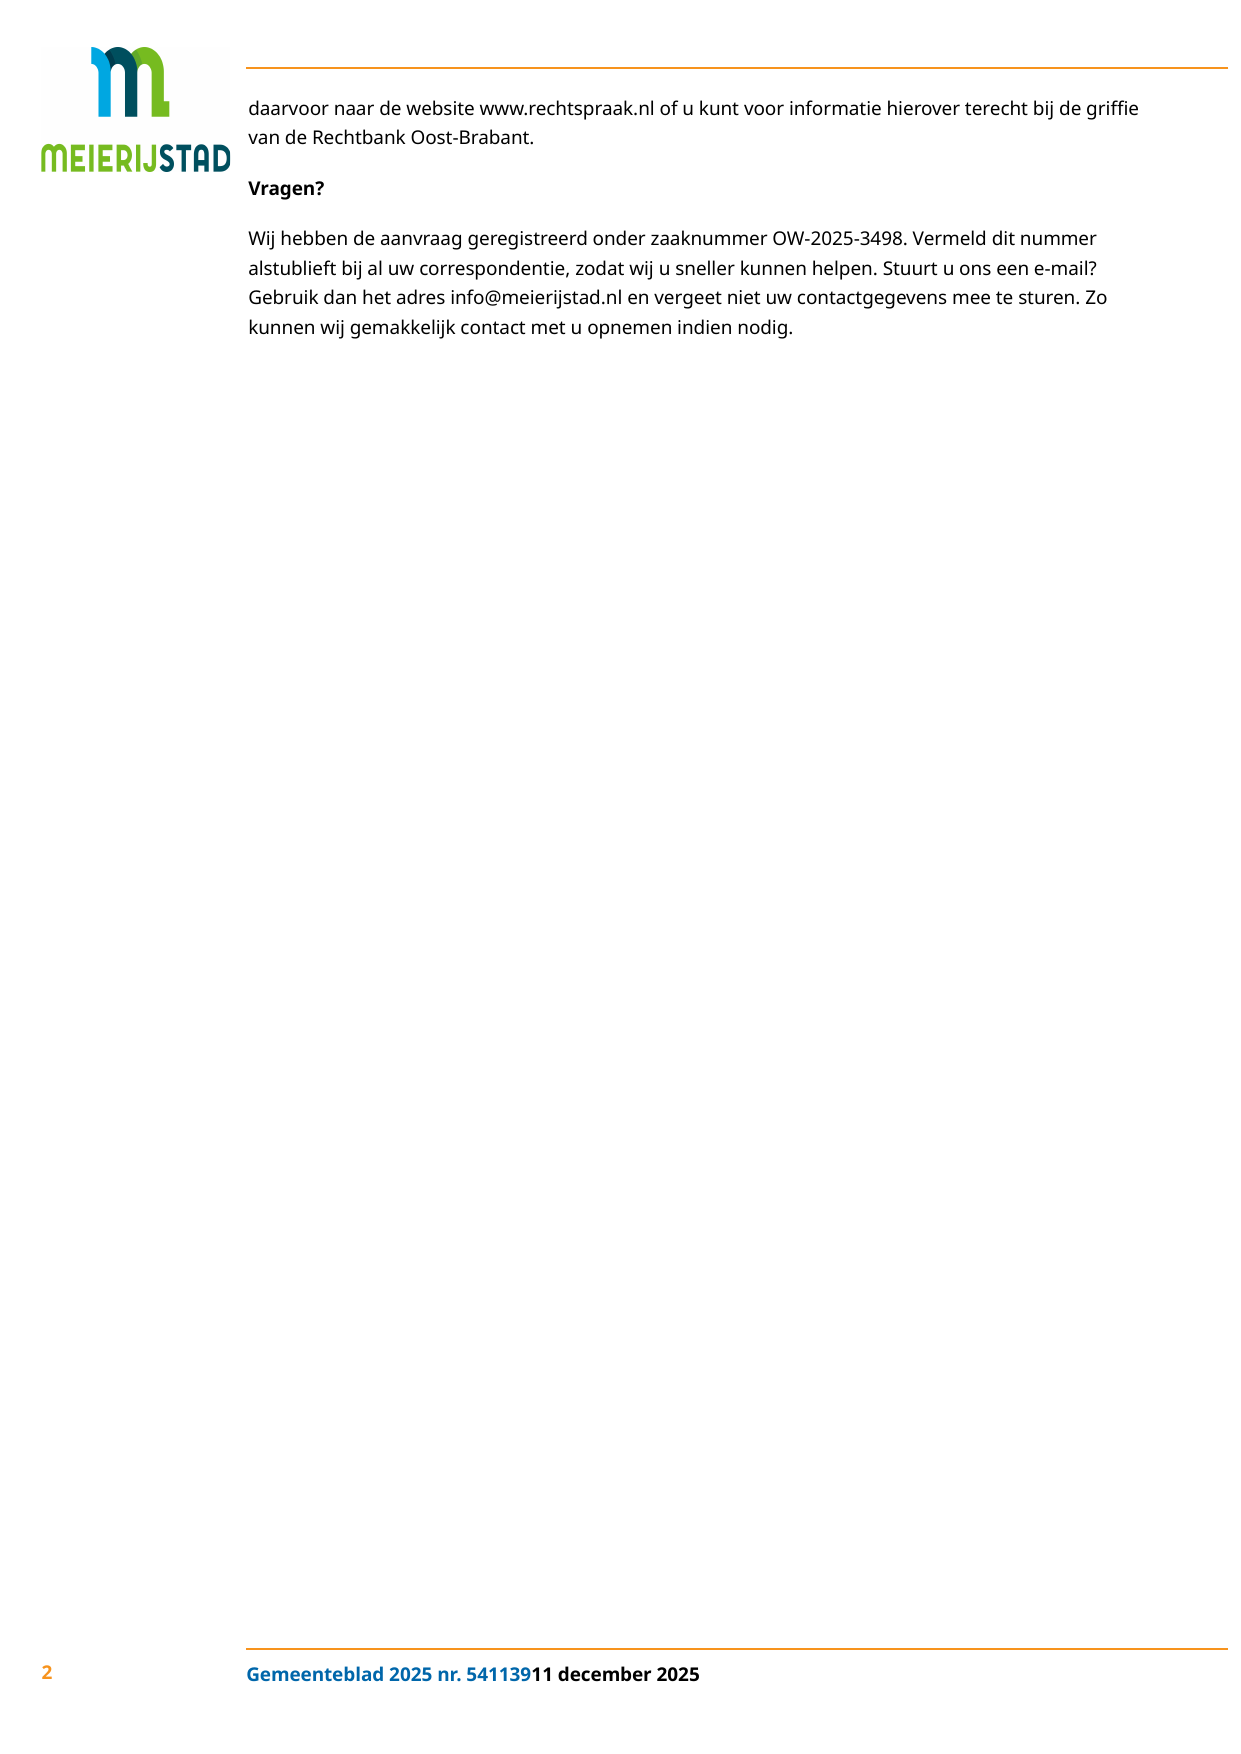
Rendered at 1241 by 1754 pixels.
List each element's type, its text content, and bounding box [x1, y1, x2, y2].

text Wij hebben de aanvraag geregistreerd onder zaaknummer OW-2025-3498. Vermeld dit nummer alstublieft bij al uw correspondentie, zodat wij u sneller kunnen helpen. Stuurt u ons een e-mail? Gebruik dan het adres info@meierijstad.nl en vergeet niet uw contactgegevens mee te sturen. Zo kunnen wij gemakkelijk contact met u opnemen indien nodig. [248, 225, 1152, 340]
text Vragen? [248, 175, 1152, 201]
picture [41, 47, 231, 172]
text daarvoor naar de website www.rechtspraak.nl of u kunt voor informatie hierover terecht bij de griffie van de Rechtbank Oost-Brabant. [248, 95, 1152, 150]
